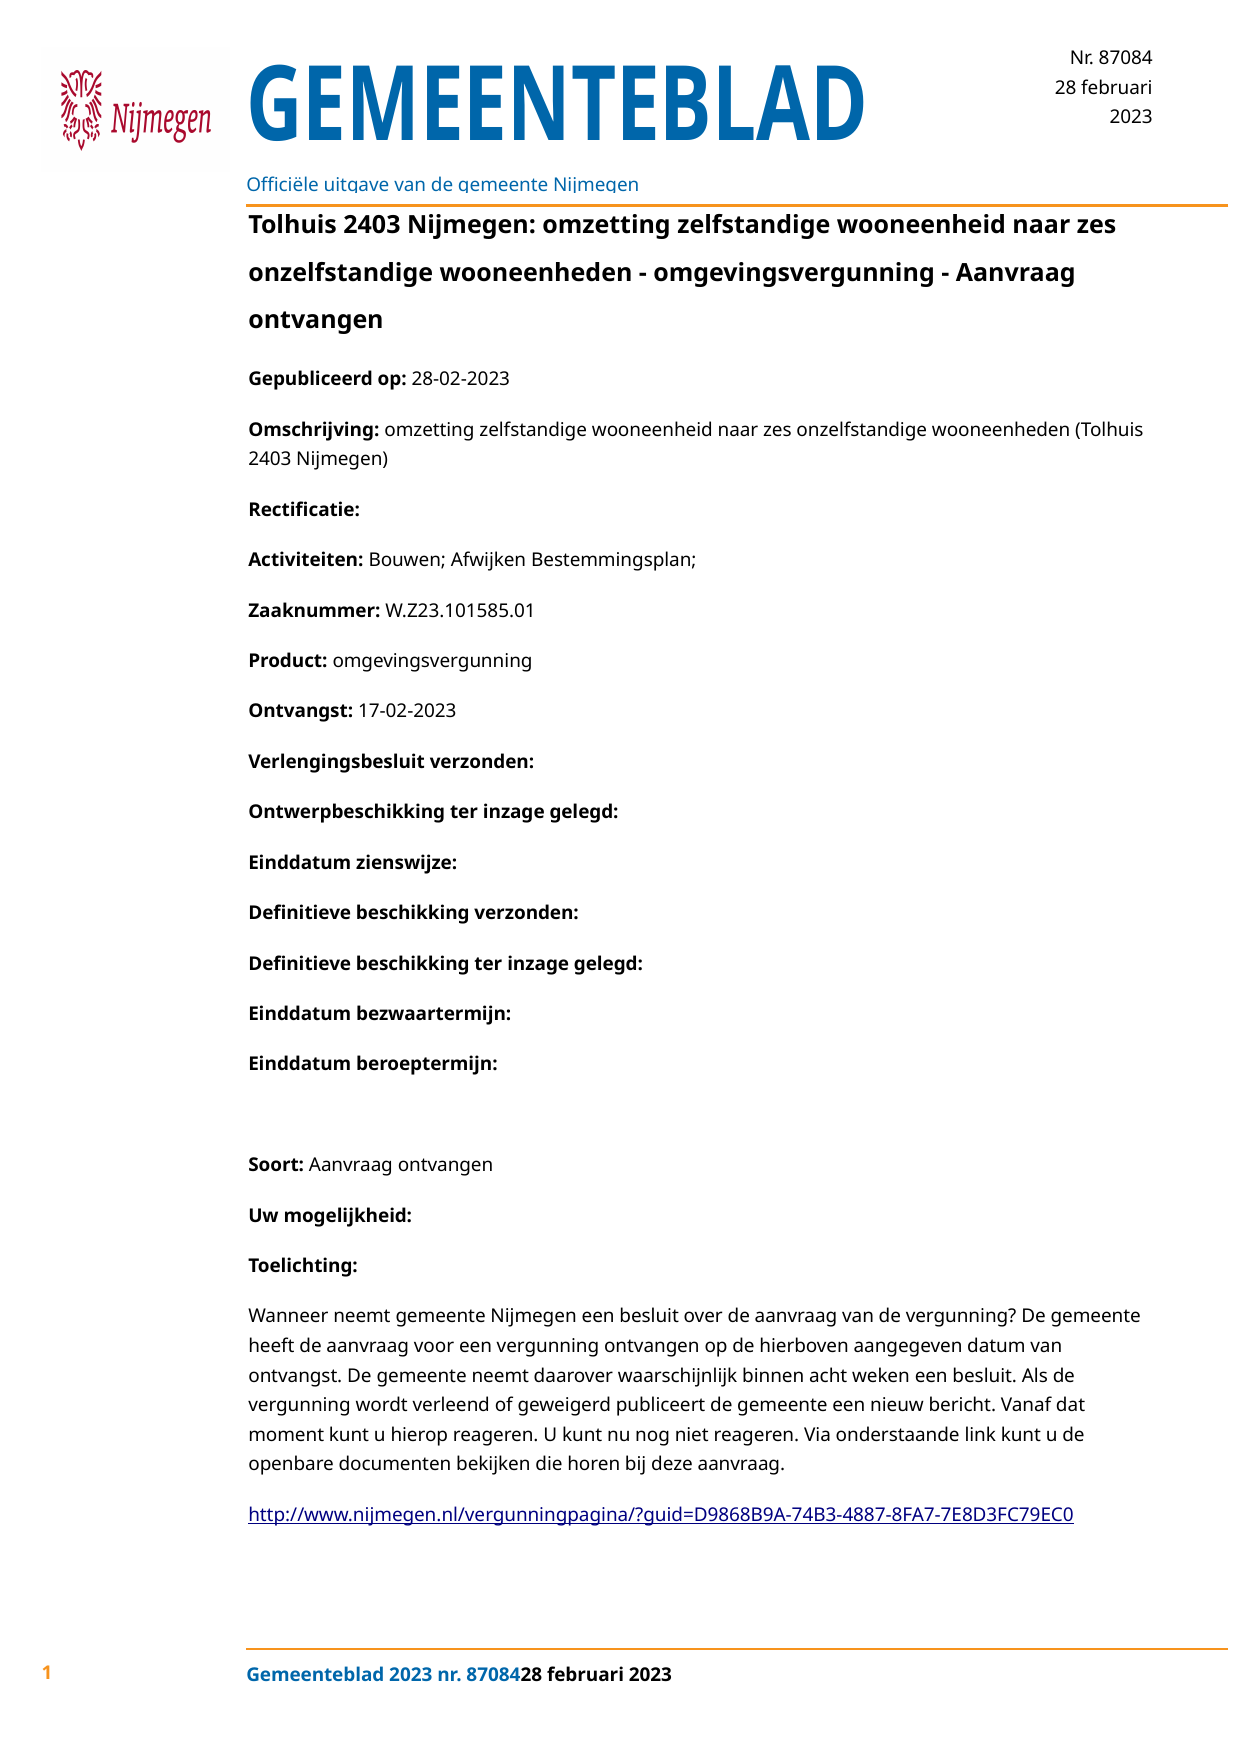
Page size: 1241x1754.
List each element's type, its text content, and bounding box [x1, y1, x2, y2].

text Tolhuis 2403 Nijmegen: omzetting zelfstandige wooneenheid naar zes onzelfstandige wooneenheden - omgevingsvergunning - Aanvraag ontvangen [248, 207, 1152, 336]
text Activiteiten: Bouwen; Afwijken Bestemmingsplan; [248, 546, 1152, 572]
text Definitieve beschikking verzonden: [248, 899, 1152, 925]
text Ontwerpbeschikking ter inzage gelegd: [248, 798, 1152, 824]
text Definitieve beschikking ter inzage gelegd: [248, 950, 1152, 975]
text Uw mogelijkheid: [248, 1202, 1152, 1227]
text Einddatum beroeptermijn: [248, 1051, 1152, 1076]
text Toelichting: [248, 1252, 1152, 1278]
text Einddatum zienswijze: [248, 849, 1152, 874]
picture [41, 47, 231, 172]
text http://www.nijmegen.nl/vergunningpagina/?guid=D9868B9A-74B3-4887-8FA7-7E8D3FC79EC0 [248, 1501, 1152, 1527]
text Product: omgevingsvergunning [248, 647, 1152, 673]
text Rectificatie: [248, 496, 1152, 522]
text Wanneer neemt gemeente Nijmegen een besluit over de aanvraag van de vergunning? De gemeente heeft de aanvraag voor een vergunning ontvangen op de hierboven aangegeven datum van ontvangst. De gemeente neemt daarover waarschijnlijk binnen acht weken een besluit. Als de vergunning wordt verleend of geweigerd publiceert de gemeente een nieuw bericht. Vanaf dat moment kunt u hierop reageren. U kunt nu nog niet reageren. Via onderstaande link kunt u de openbare documenten bekijken die horen bij deze aanvraag. [248, 1303, 1152, 1476]
text Gepubliceerd op: 28-02-2023 [248, 366, 1152, 391]
text Einddatum bezwaartermijn: [248, 1000, 1152, 1026]
text Soort: Aanvraag ontvangen [248, 1151, 1152, 1177]
text Verlengingsbesluit verzonden: [248, 748, 1152, 774]
text Zaaknummer: W.Z23.101585.01 [248, 597, 1152, 622]
text Ontvangst: 17-02-2023 [248, 698, 1152, 723]
text Omschrijving: omzetting zelfstandige wooneenheid naar zes onzelfstandige wooneenheden (Tolhuis 2403 Nijmegen) [248, 416, 1152, 471]
